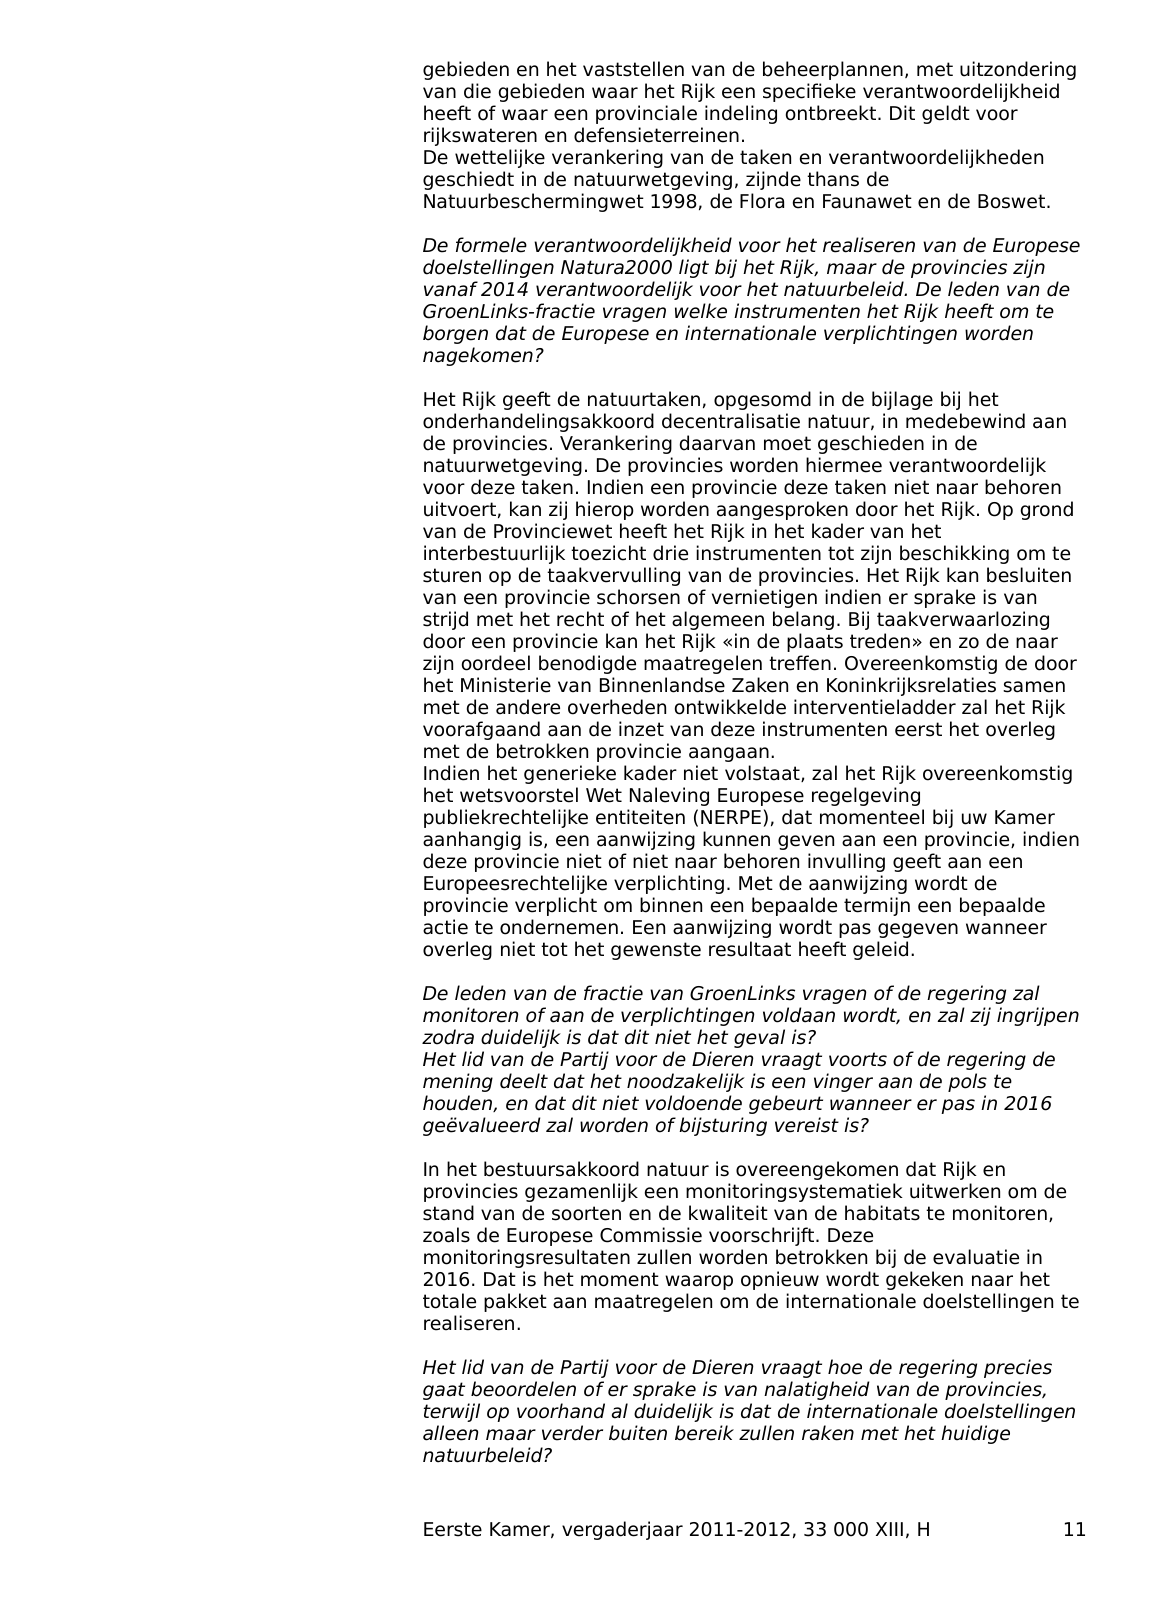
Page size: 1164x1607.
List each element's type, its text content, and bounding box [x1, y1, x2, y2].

text De formele verantwoordelijkheid voor het realiseren van de Europese doelstellingen Natura2000 ligt bij het Rijk, maar de provincies zijn vanaf 2014 verantwoordelijk voor het natuurbeleid. De leden van de GroenLinks-fractie vragen welke instrumenten het Rijk heeft om te borgen dat de Europese en internationale verplichtingen worden nagekomen? [422, 235, 1087, 367]
text In het bestuursakkoord natuur is overeengekomen dat Rijk en provincies gezamenlijk een monitoringsystematiek uitwerken om de stand van de soorten en de kwaliteit van de habitats te monitoren, zoals de Europese Commissie voorschrijft. Deze monitoringsresultaten zullen worden betrokken bij de evaluatie in 2016. Dat is het moment waarop opnieuw wordt gekeken naar het totale pakket aan maatregelen om de internationale doelstellingen te realiseren. [422, 1159, 1087, 1335]
text Het Rijk geeft de natuurtaken, opgesomd in de bijlage bij het onderhandelingsakkoord decentralisatie natuur, in medebewind aan de provincies. Verankering daarvan moet geschieden in de natuurwetgeving. De provincies worden hiermee verantwoordelijk voor deze taken. Indien een provincie deze taken niet naar behoren uitvoert, kan zij hierop worden aangesproken door het Rijk. Op grond van de Provinciewet heeft het Rijk in het kader van het interbestuurlijk toezicht drie instrumenten tot zijn beschikking om te sturen op de taakvervulling van de provincies. Het Rijk kan besluiten van een provincie schorsen of vernietigen indien er sprake is van strijd met het recht of het algemeen belang. Bij taakverwaarlozing door een provincie kan het Rijk «in de plaats treden» en zo de naar zijn oordeel benodigde maatregelen treffen. Overeenkomstig de door het Ministerie van Binnenlandse Zaken en Koninkrijksrelaties samen met de andere overheden ontwikkelde interventieladder zal het Rijk voorafgaand aan de inzet van deze instrumenten eerst het overleg met de betrokken provincie aangaan. [422, 389, 1087, 763]
text Indien het generieke kader niet volstaat, zal het Rijk overeenkomstig het wetsvoorstel Wet Naleving Europese regelgeving publiekrechtelijke entiteiten (NERPE), dat momenteel bij uw Kamer aanhangig is, een aanwijzing kunnen geven aan een provincie, indien deze provincie niet of niet naar behoren invulling geeft aan een Europeesrechtelijke verplichting. Met de aanwijzing wordt de provincie verplicht om binnen een bepaalde termijn een bepaalde actie te ondernemen. Een aanwijzing wordt pas gegeven wanneer overleg niet tot het gewenste resultaat heeft geleid. [422, 763, 1087, 961]
text Het lid van de Partij voor de Dieren vraagt hoe de regering precies gaat beoordelen of er sprake is van nalatigheid van de provincies, terwijl op voorhand al duidelijk is dat de internationale doelstellingen alleen maar verder buiten bereik zullen raken met het huidige natuurbeleid? [422, 1357, 1087, 1467]
text Het lid van de Partij voor de Dieren vraagt voorts of de regering de mening deelt dat het noodzakelijk is een vinger aan de pols te houden, en dat dit niet voldoende gebeurt wanneer er pas in 2016 geëvalueerd zal worden of bijsturing vereist is? [422, 1049, 1087, 1137]
text De wettelijke verankering van de taken en verantwoordelijkheden geschiedt in de natuurwetgeving, zijnde thans de Natuurbeschermingwet 1998, de Flora en Faunawet en de Boswet. [422, 147, 1087, 213]
text gebieden en het vaststellen van de beheerplannen, met uitzondering van die gebieden waar het Rijk een specifieke verantwoordelijkheid heeft of waar een provinciale indeling ontbreekt. Dit geldt voor rijkswateren en defensieterreinen. [422, 59, 1087, 147]
text De leden van de fractie van GroenLinks vragen of de regering zal monitoren of aan de verplichtingen voldaan wordt, en zal zij ingrijpen zodra duidelijk is dat dit niet het geval is? [422, 983, 1087, 1049]
